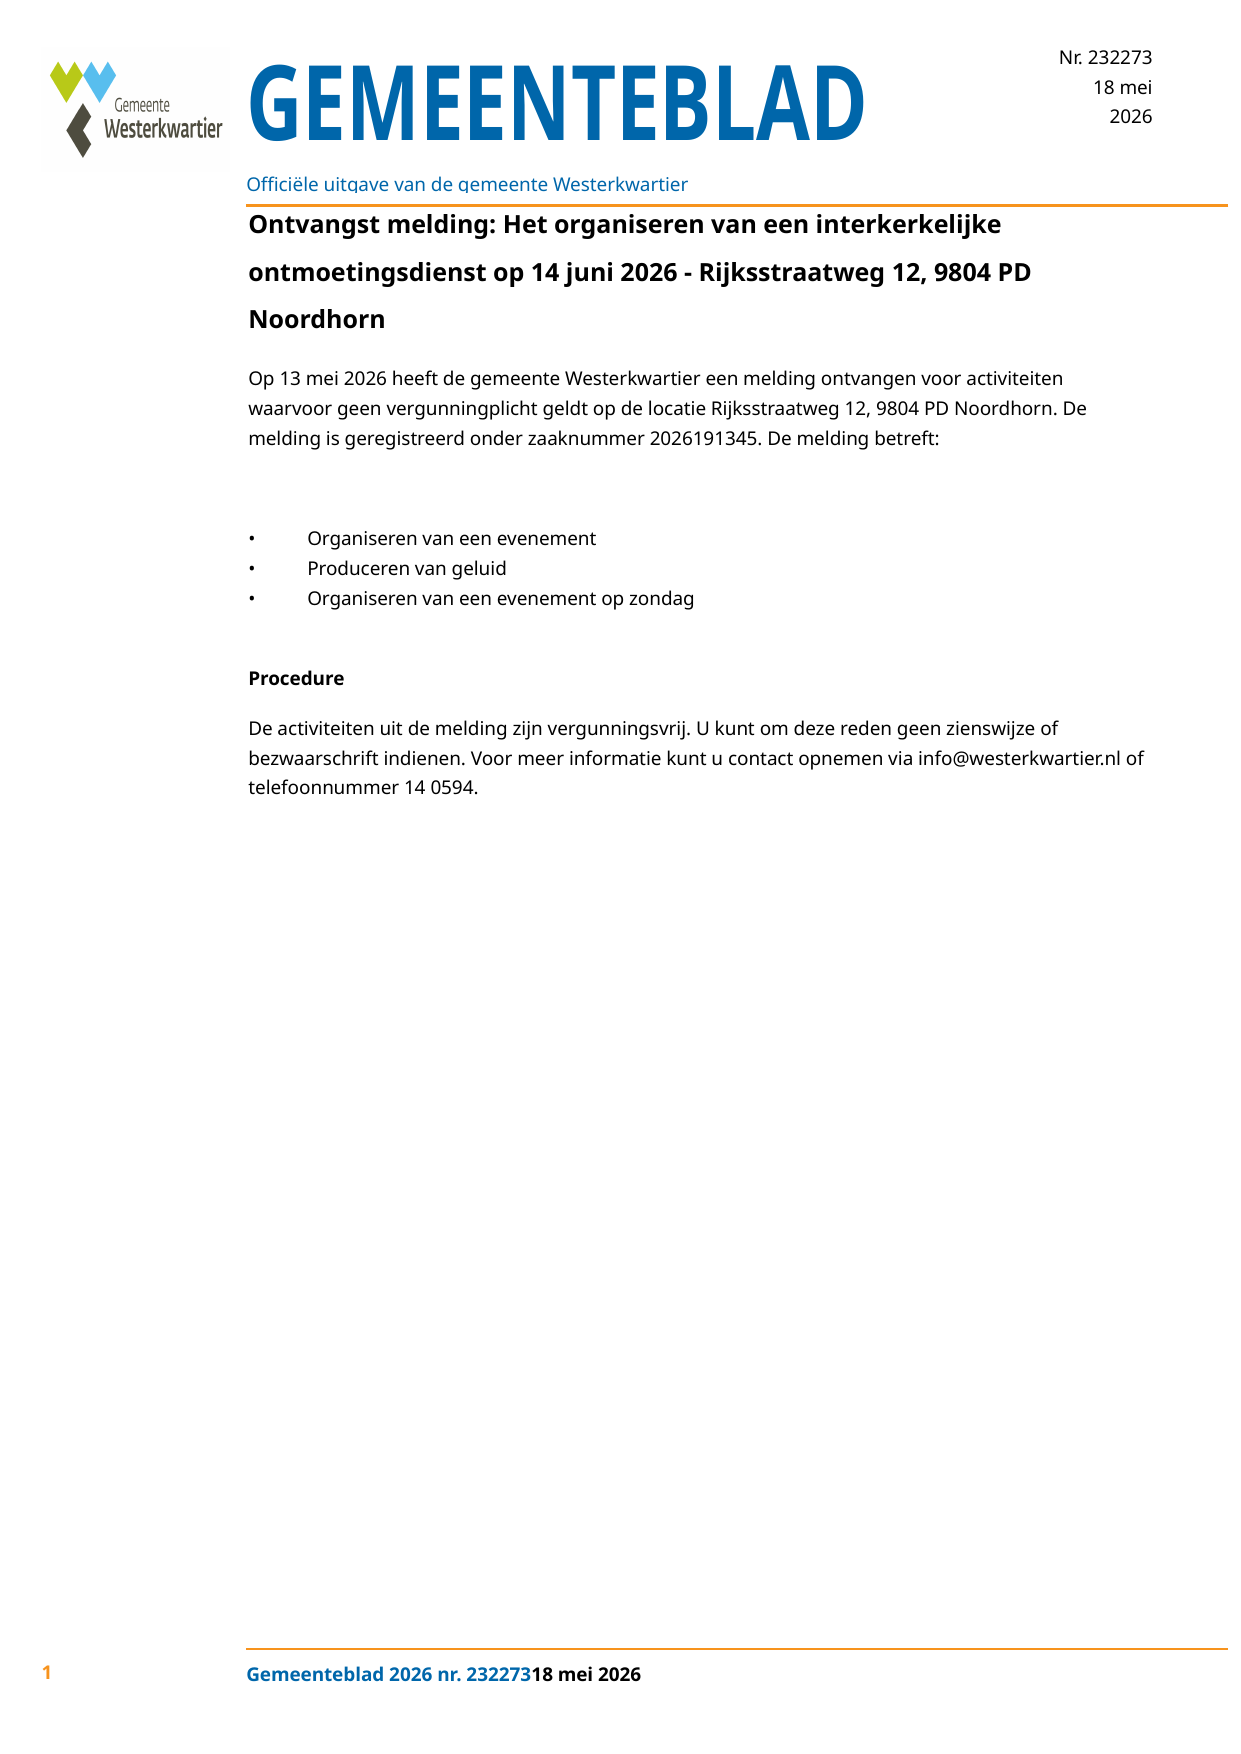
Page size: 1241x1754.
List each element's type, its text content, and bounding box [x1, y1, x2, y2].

list Organiseren van een evenement op zondag [248, 585, 1152, 610]
picture [41, 47, 231, 172]
text Procedure [248, 665, 1152, 690]
list Organiseren van een evenement [248, 526, 1152, 551]
text Ontvangst melding: Het organiseren van een interkerkelijke ontmoetingsdienst op 14 juni 2026 - Rijksstraatweg 12, 9804 PD Noordhorn [248, 207, 1152, 336]
list Produceren van geluid [248, 555, 1152, 581]
text Op 13 mei 2026 heeft de gemeente Westerkwartier een melding ontvangen voor activiteiten waarvoor geen vergunningplicht geldt op de locatie Rijksstraatweg 12, 9804 PD Noordhorn. De melding is geregistreerd onder zaaknummer 2026191345. De melding betreft: [248, 366, 1152, 450]
text De activiteiten uit de melding zijn vergunningsvrij. U kunt om deze reden geen zienswijze of bezwaarschrift indienen. Voor meer informatie kunt u contact opnemen via info@westerkwartier.nl of telefoonnummer 14 0594. [248, 715, 1152, 800]
